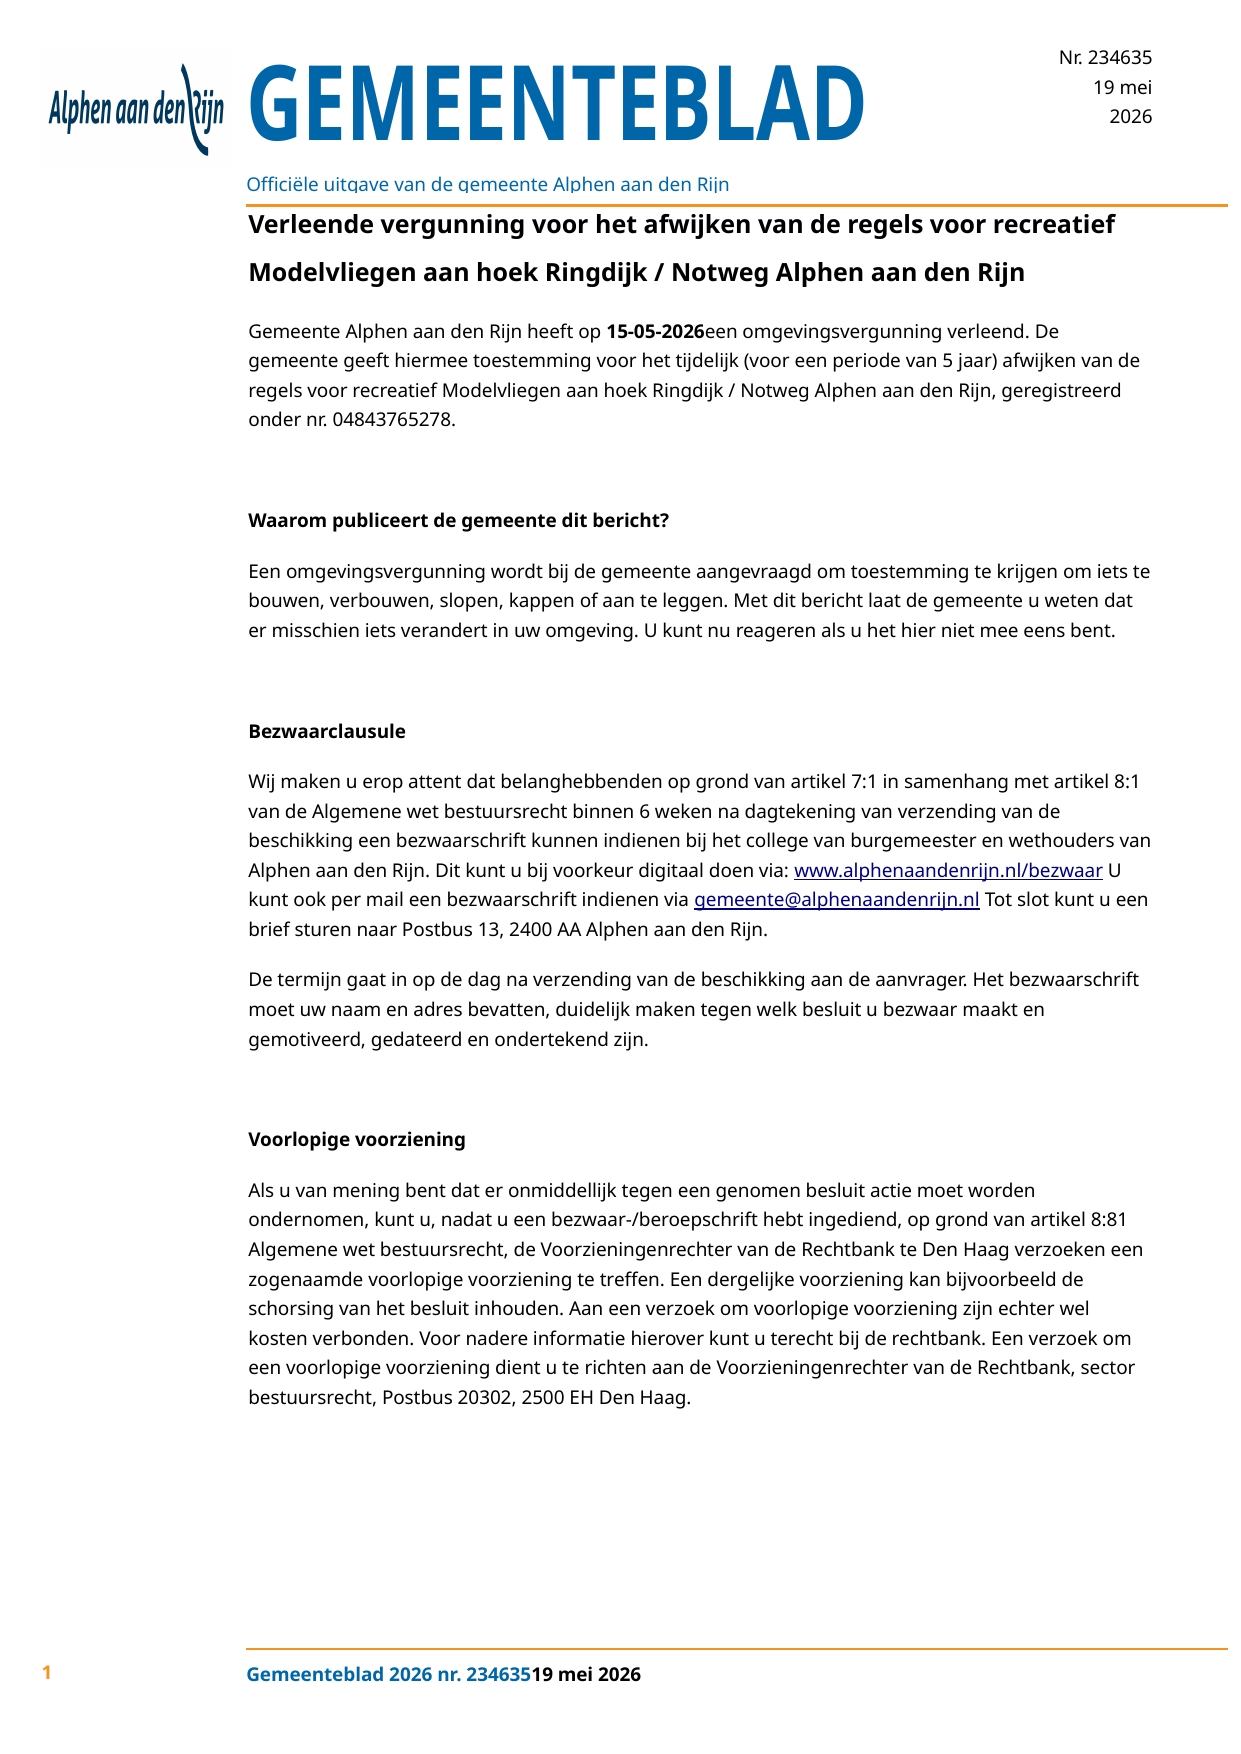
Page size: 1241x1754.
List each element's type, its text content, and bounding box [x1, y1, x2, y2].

text Een omgevingsvergunning wordt bij de gemeente aangevraagd om toestemming te krijgen om iets te bouwen, verbouwen, slopen, kappen of aan te leggen. Met dit bericht laat de gemeente u weten dat er misschien iets verandert in uw omgeving. U kunt nu reageren als u het hier niet mee eens bent. [248, 558, 1152, 643]
text Gemeente Alphen aan den Rijn heeft op 15-05-2026een omgevingsvergunning verleend. De gemeente geeft hiermee toestemming voor het tijdelijk (voor een periode van 5 jaar) afwijken van de regels voor recreatief Modelvliegen aan hoek Ringdijk / Notweg Alphen aan den Rijn, geregistreerd onder nr. 04843765278. [248, 318, 1152, 432]
text Bezwaarclausule [248, 718, 1152, 744]
text Verleende vergunning voor het afwijken van de regels voor recreatief Modelvliegen aan hoek Ringdijk / Notweg Alphen aan den Rijn [248, 207, 1152, 288]
text Voorlopige voorziening [248, 1127, 1152, 1152]
text De termijn gaat in op de dag na verzending van de beschikking aan de aanvrager. Het bezwaarschrift moet uw naam en adres bevatten, duidelijk maken tegen welk besluit u bezwaar maakt en gemotiveerd, gedateerd en ondertekend zijn. [248, 967, 1152, 1052]
text Als u van mening bent dat er onmiddellijk tegen een genomen besluit actie moet worden ondernomen, kunt u, nadat u een bezwaar-/beroepschrift hebt ingediend, op grond van artikel 8:81 Algemene wet bestuursrecht, de Voorzieningenrechter van de Rechtbank te Den Haag verzoeken een zogenaamde voorlopige voorziening te treffen. Een dergelijke voorziening kan bijvoorbeeld de schorsing van het besluit inhouden. Aan een verzoek om voorlopige voorziening zijn echter wel kosten verbonden. Voor nadere informatie hierover kunt u terecht bij de rechtbank. Een verzoek om een voorlopige voorziening dient u te richten aan de Voorzieningenrechter van de Rechtbank, sector bestuursrecht, Postbus 20302, 2500 EH Den Haag. [248, 1177, 1152, 1410]
text Waarom publiceert de gemeente dit bericht? [248, 507, 1152, 533]
picture [41, 47, 231, 172]
text Wij maken u erop attent dat belanghebbenden op grond van artikel 7:1 in samenhang met artikel 8:1 van de Algemene wet bestuursrecht binnen 6 weken na dagtekening van verzending van de beschikking een bezwaarschrift kunnen indienen bij het college van burgemeester en wethouders van Alphen aan den Rijn. Dit kunt u bij voorkeur digitaal doen via: www.alphenaandenrijn.nl/bezwaar U kunt ook per mail een bezwaarschrift indienen via gemeente@alphenaandenrijn.nl Tot slot kunt u een brief sturen naar Postbus 13, 2400 AA Alphen aan den Rijn. [248, 768, 1152, 942]
